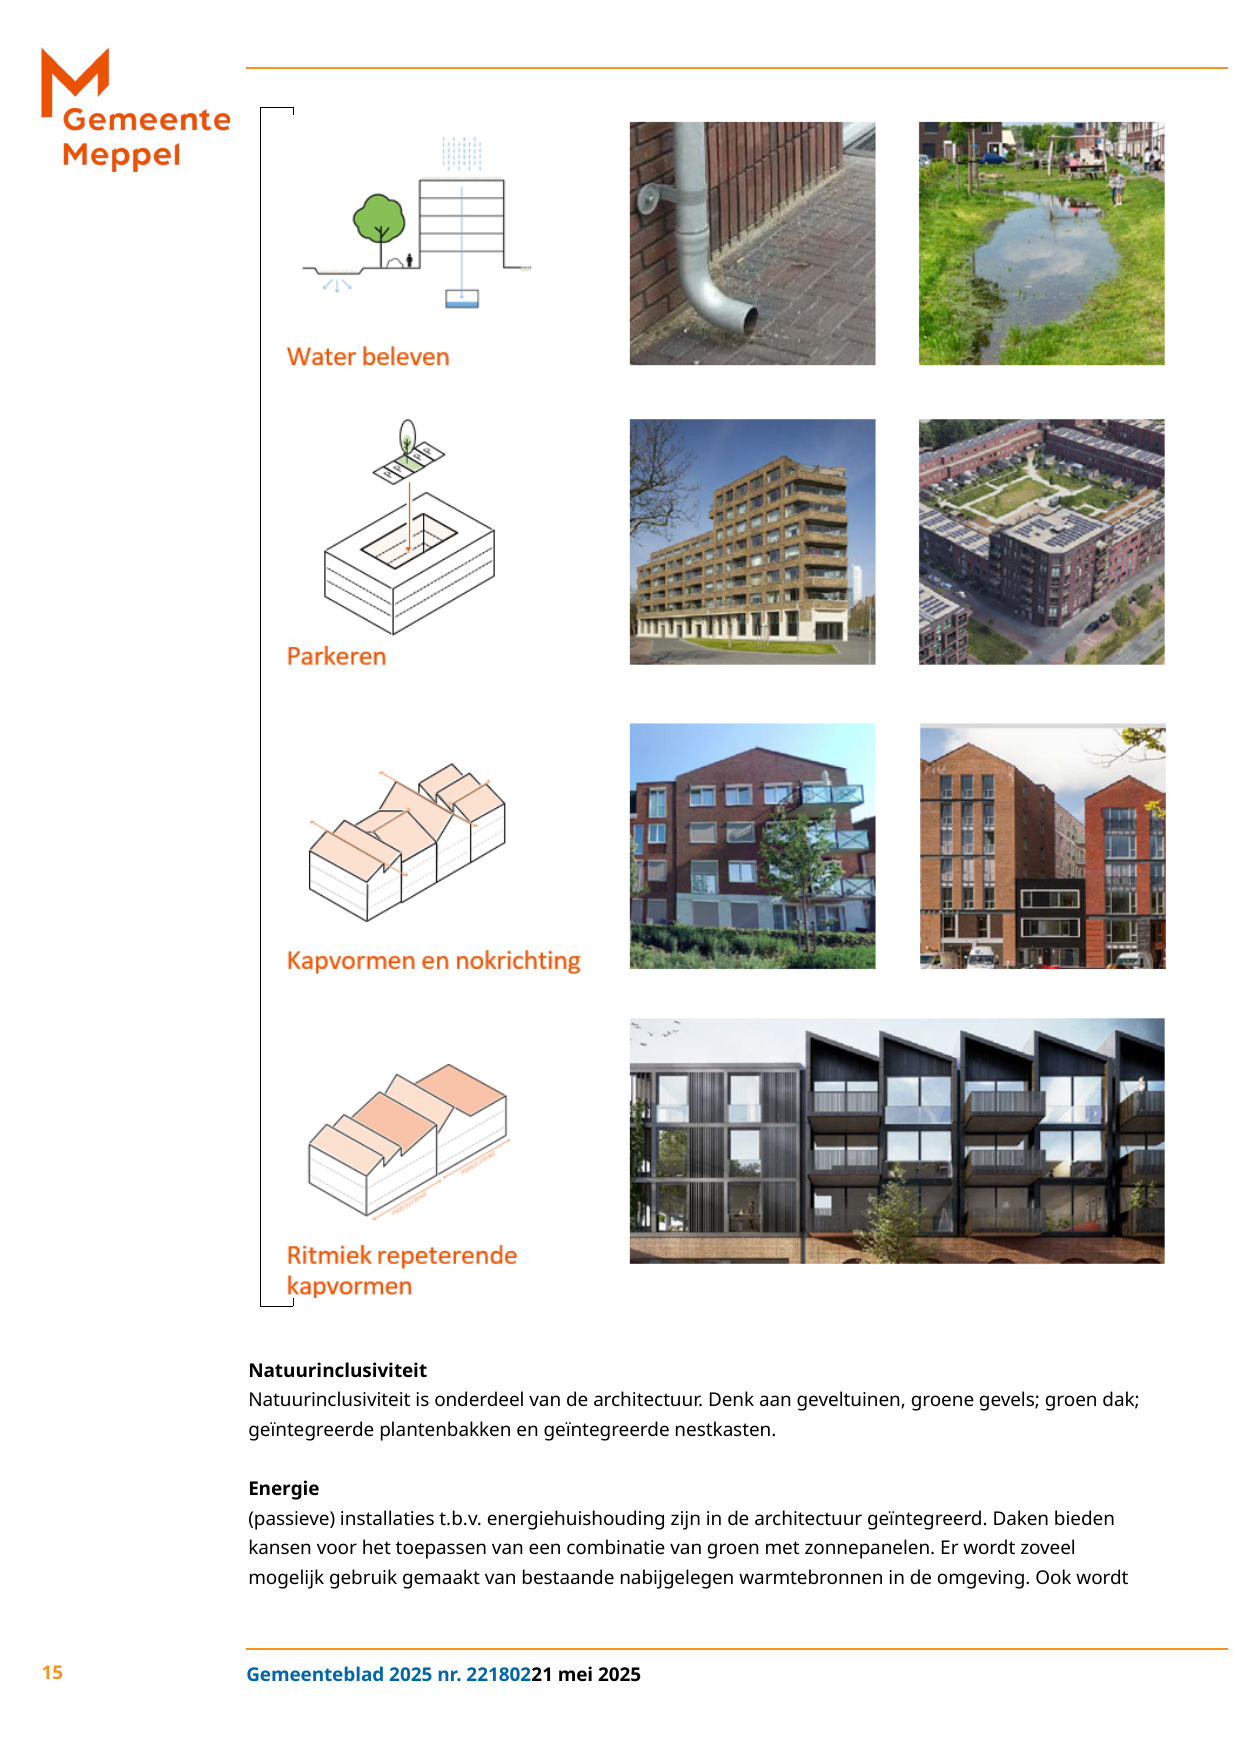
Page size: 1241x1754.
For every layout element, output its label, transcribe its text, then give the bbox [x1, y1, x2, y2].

text Energie [248, 1475, 1152, 1501]
picture [268, 115, 1173, 1298]
text (passieve) installaties t.b.v. energiehuishouding zijn in de architectuur geïntegreerd. Daken bieden kansen voor het toepassen van een combinatie van groen met zonnepanelen. Er wordt zoveel mogelijk gebruik gemaakt van bestaande nabijgelegen warmtebronnen in de omgeving. Ook wordt [248, 1505, 1152, 1590]
picture [41, 47, 231, 172]
text Natuurinclusiviteit is onderdeel van de architectuur. Denk aan geveltuinen, groene gevels; groen dak; geïntegreerde plantenbakken en geïntegreerde nestkasten. [248, 1387, 1152, 1442]
text Natuurinclusiviteit [248, 1357, 1152, 1383]
